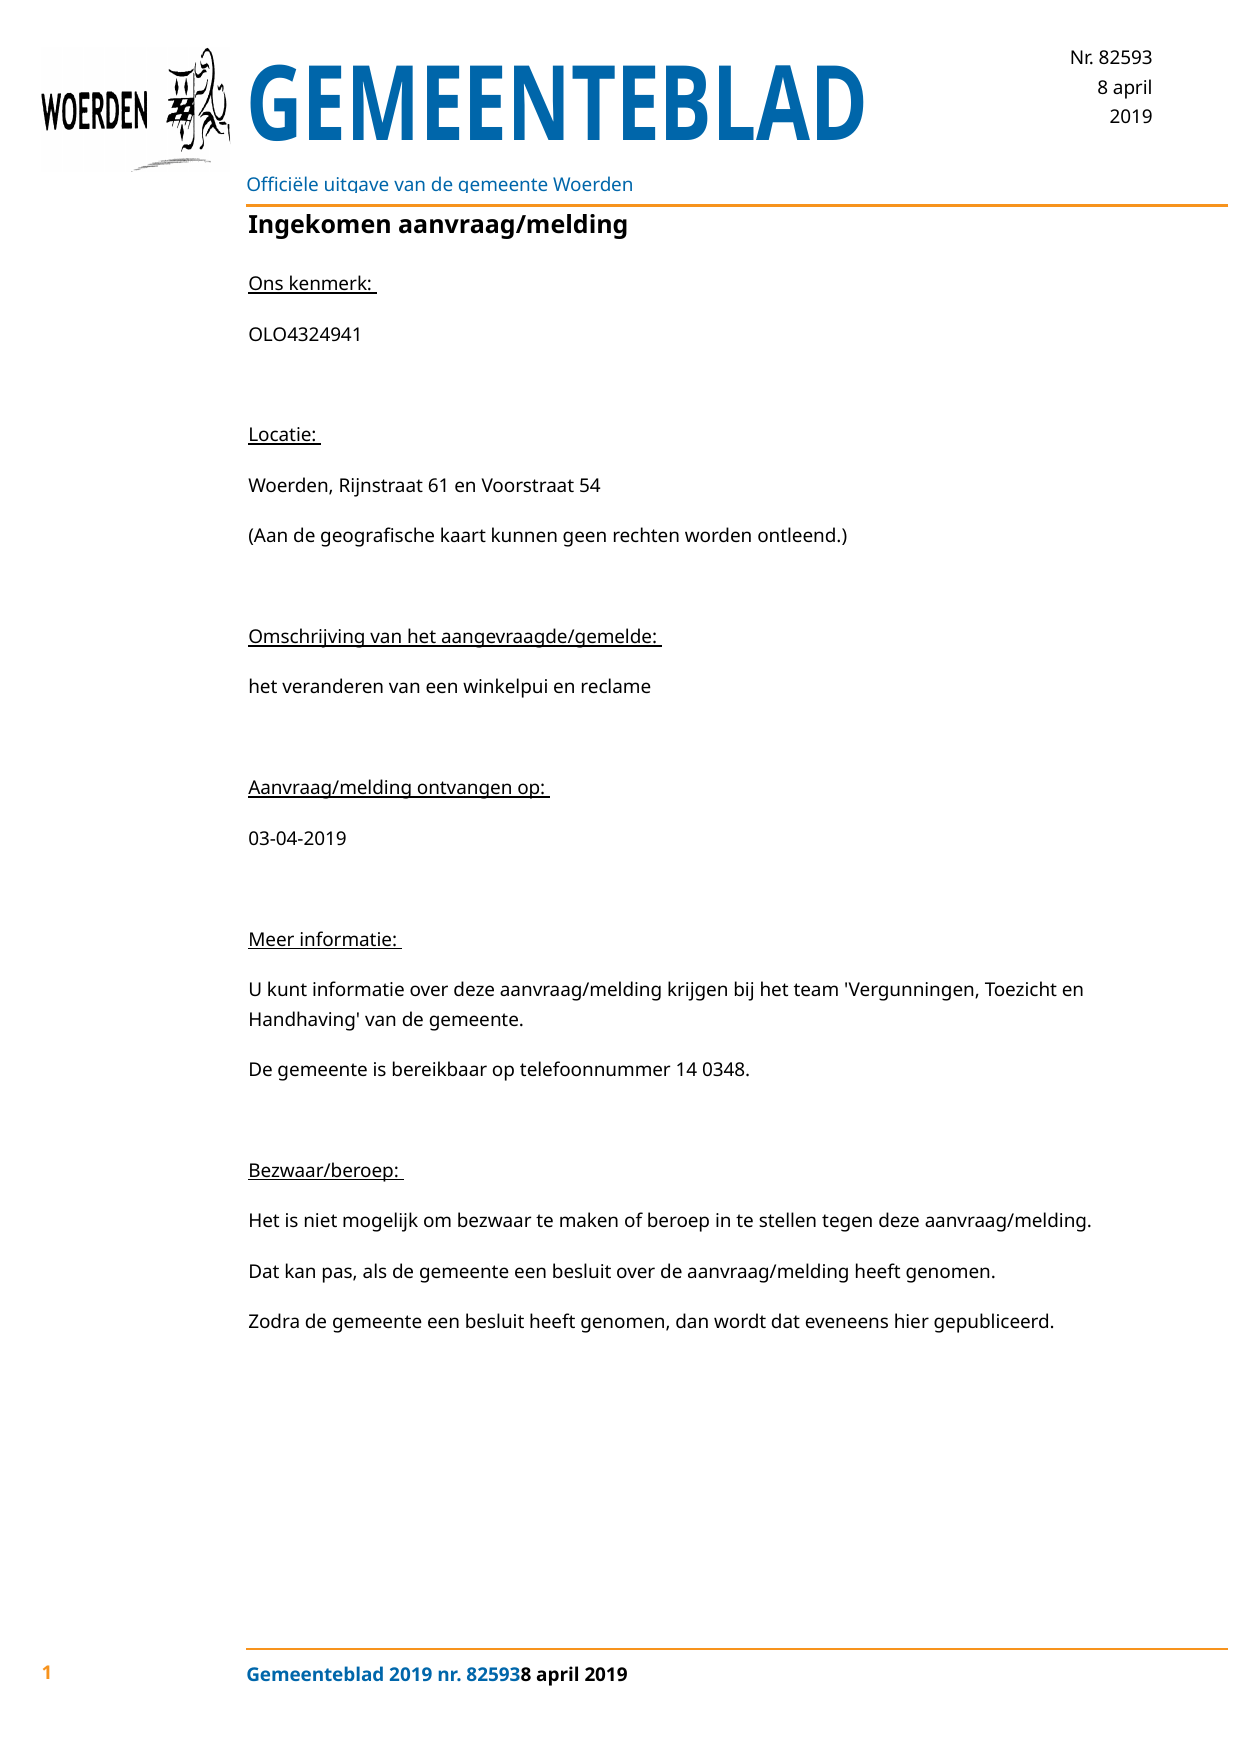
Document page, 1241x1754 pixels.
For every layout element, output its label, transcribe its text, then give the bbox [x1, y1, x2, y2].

text Dat kan pas, als de gemeente een besluit over de aanvraag/melding heeft genomen. [248, 1258, 1152, 1283]
text Bezwaar/beroep: [248, 1157, 1152, 1183]
text het veranderen van een winkelpui en reclame [248, 674, 1152, 699]
text Aanvraag/melding ontvangen op: [248, 774, 1152, 800]
text Het is niet mogelijk om bezwaar te maken of beroep in te stellen tegen deze aanvraag/melding. [248, 1207, 1152, 1233]
picture [41, 47, 231, 172]
text U kunt informatie over deze aanvraag/melding krijgen bij het team 'Vergunningen, Toezicht en Handhaving' van de gemeente. [248, 976, 1152, 1031]
text Meer informatie: [248, 926, 1152, 951]
text Woerden, Rijnstraat 61 en Voorstraat 54 [248, 472, 1152, 498]
text De gemeente is bereikbaar op telefoonnummer 14 0348. [248, 1056, 1152, 1082]
text Ingekomen aanvraag/melding [248, 207, 1152, 241]
text OLO4324941 [248, 321, 1152, 346]
text Omschrijving van het aangevraagde/gemelde: [248, 623, 1152, 649]
text (Aan de geografische kaart kunnen geen rechten worden ontleend.) [248, 522, 1152, 548]
text Zodra de gemeente een besluit heeft genomen, dan wordt dat eveneens hier gepubliceerd. [248, 1308, 1152, 1334]
text Locatie: [248, 422, 1152, 447]
text Ons kenmerk: [248, 270, 1152, 296]
text 03-04-2019 [248, 825, 1152, 851]
